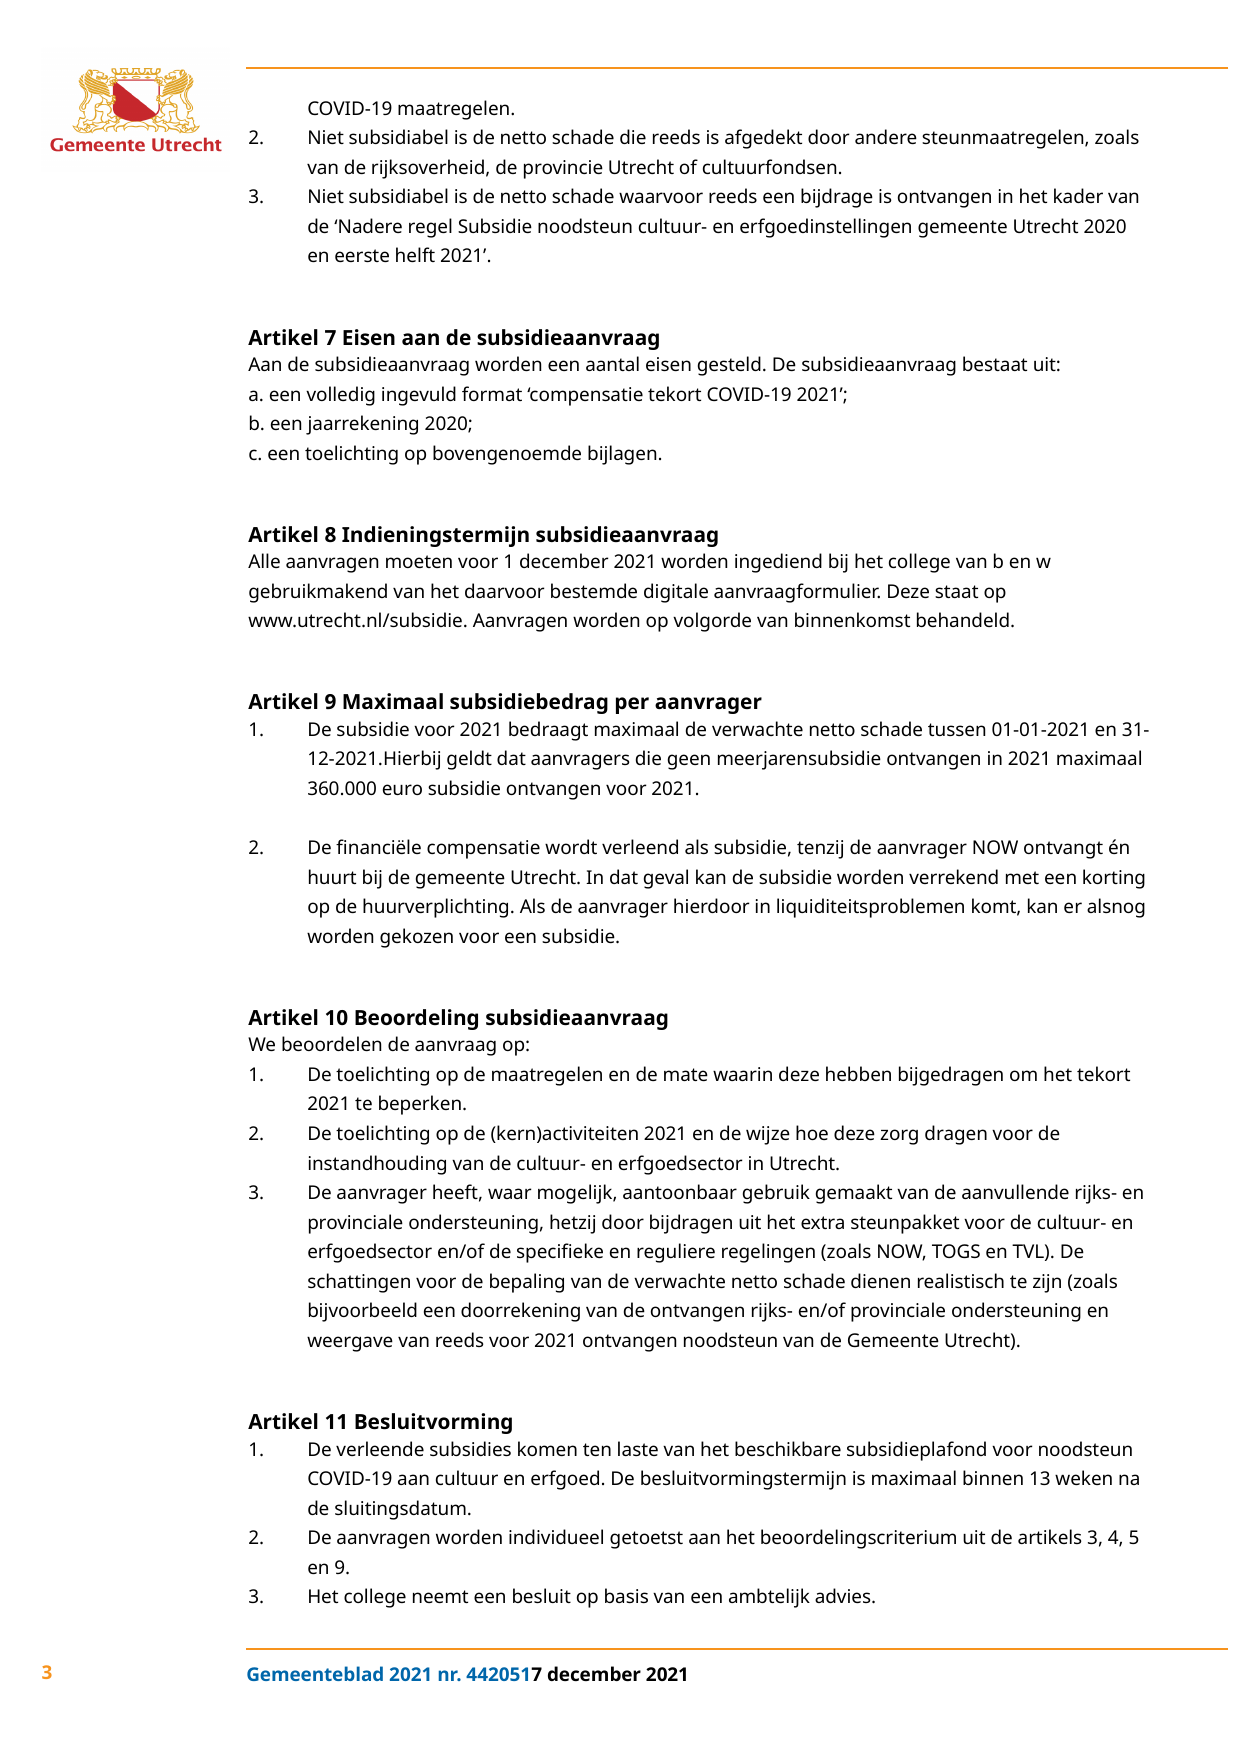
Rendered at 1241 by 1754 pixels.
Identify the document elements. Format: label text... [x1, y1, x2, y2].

text c. een toelichting op bovengenoemde bijlagen. [248, 440, 1152, 466]
text Artikel 11 Besluitvorming [248, 1407, 1152, 1436]
list De aanvragen worden individueel getoetst aan het beoordelingscriterium uit de artikels 3, 4, 5 en 9. [248, 1524, 1152, 1580]
text b. een jaarrekening 2020; [248, 410, 1152, 436]
list De financiële compensatie wordt verleend als subsidie, tenzij de aanvrager NOW ontvangt én huurt bij de gemeente Utrecht. In dat geval kan de subsidie worden verrekend met een korting op de huurverplichting. Als de aanvrager hierdoor in liquiditeitsproblemen komt, kan er alsnog worden gekozen voor een subsidie. [248, 834, 1152, 949]
text www.utrecht.nl/subsidie. Aanvragen worden op volgorde van binnenkomst behandeld. [248, 607, 1152, 633]
text Alle aanvragen moeten voor 1 december 2021 worden ingediend bij het college van b en w [248, 548, 1152, 574]
text a. een volledig ingevuld format ‘compensatie tekort COVID-19 2021’; [248, 381, 1152, 406]
list De verleende subsidies komen ten laste van het beschikbare subsidieplafond voor noodsteun COVID-19 aan cultuur en erfgoed. De besluitvormingstermijn is maximaal binnen 13 weken na de sluitingsdatum. [248, 1436, 1152, 1521]
list De toelichting op de maatregelen en de mate waarin deze hebben bijgedragen om het tekort 2021 te beperken. [248, 1061, 1152, 1116]
list De aanvrager heeft, waar mogelijk, aantoonbaar gebruik gemaakt van de aanvullende rijks- en provinciale ondersteuning, hetzij door bijdragen uit het extra steunpakket voor de cultuur- en erfgoedsector en/of de specifieke en reguliere regelingen (zoals NOW, TOGS en TVL). De schattingen voor de bepaling van de verwachte netto schade dienen realistisch te zijn (zoals bijvoorbeeld een doorrekening van de ontvangen rijks- en/of provinciale ondersteuning en weergave van reeds voor 2021 ontvangen noodsteun van de Gemeente Utrecht). [248, 1179, 1152, 1353]
list Het college neemt een besluit op basis van een ambtelijk advies. [248, 1584, 1152, 1609]
list De toelichting op de (kern)activiteiten 2021 en de wijze hoe deze zorg dragen voor de instandhouding van de cultuur- en erfgoedsector in Utrecht. [248, 1120, 1152, 1176]
list COVID-19 maatregelen. [248, 95, 1152, 121]
text Artikel 7 Eisen aan de subsidieaanvraag [248, 323, 1152, 351]
picture [41, 47, 231, 172]
text Aan de subsidieaanvraag worden een aantal eisen gesteld. De subsidieaanvraag bestaat uit: [248, 351, 1152, 377]
list Niet subsidiabel is de netto schade die reeds is afgedekt door andere steunmaatregelen, zoals van de rijksoverheid, de provincie Utrecht of cultuurfondsen. [248, 124, 1152, 180]
text We beoordelen de aanvraag op: [248, 1031, 1152, 1057]
list Niet subsidiabel is de netto schade waarvoor reeds een bijdrage is ontvangen in het kader van de ‘Nadere regel Subsidie noodsteun cultuur- en erfgoedinstellingen gemeente Utrecht 2020 en eerste helft 2021’. [248, 183, 1152, 268]
text Artikel 10 Beoordeling subsidieaanvraag [248, 1003, 1152, 1031]
text Artikel 8 Indieningstermijn subsidieaanvraag [248, 520, 1152, 548]
list De subsidie voor 2021 bedraagt maximaal de verwachte netto schade tussen 01-01-2021 en 31-12-2021.Hierbij geldt dat aanvragers die geen meerjarensubsidie ontvangen in 2021 maximaal 360.000 euro subsidie ontvangen voor 2021. [248, 716, 1152, 801]
text gebruikmakend van het daarvoor bestemde digitale aanvraagformulier. Deze staat op [248, 578, 1152, 604]
text Artikel 9 Maximaal subsidiebedrag per aanvrager [248, 687, 1152, 716]
